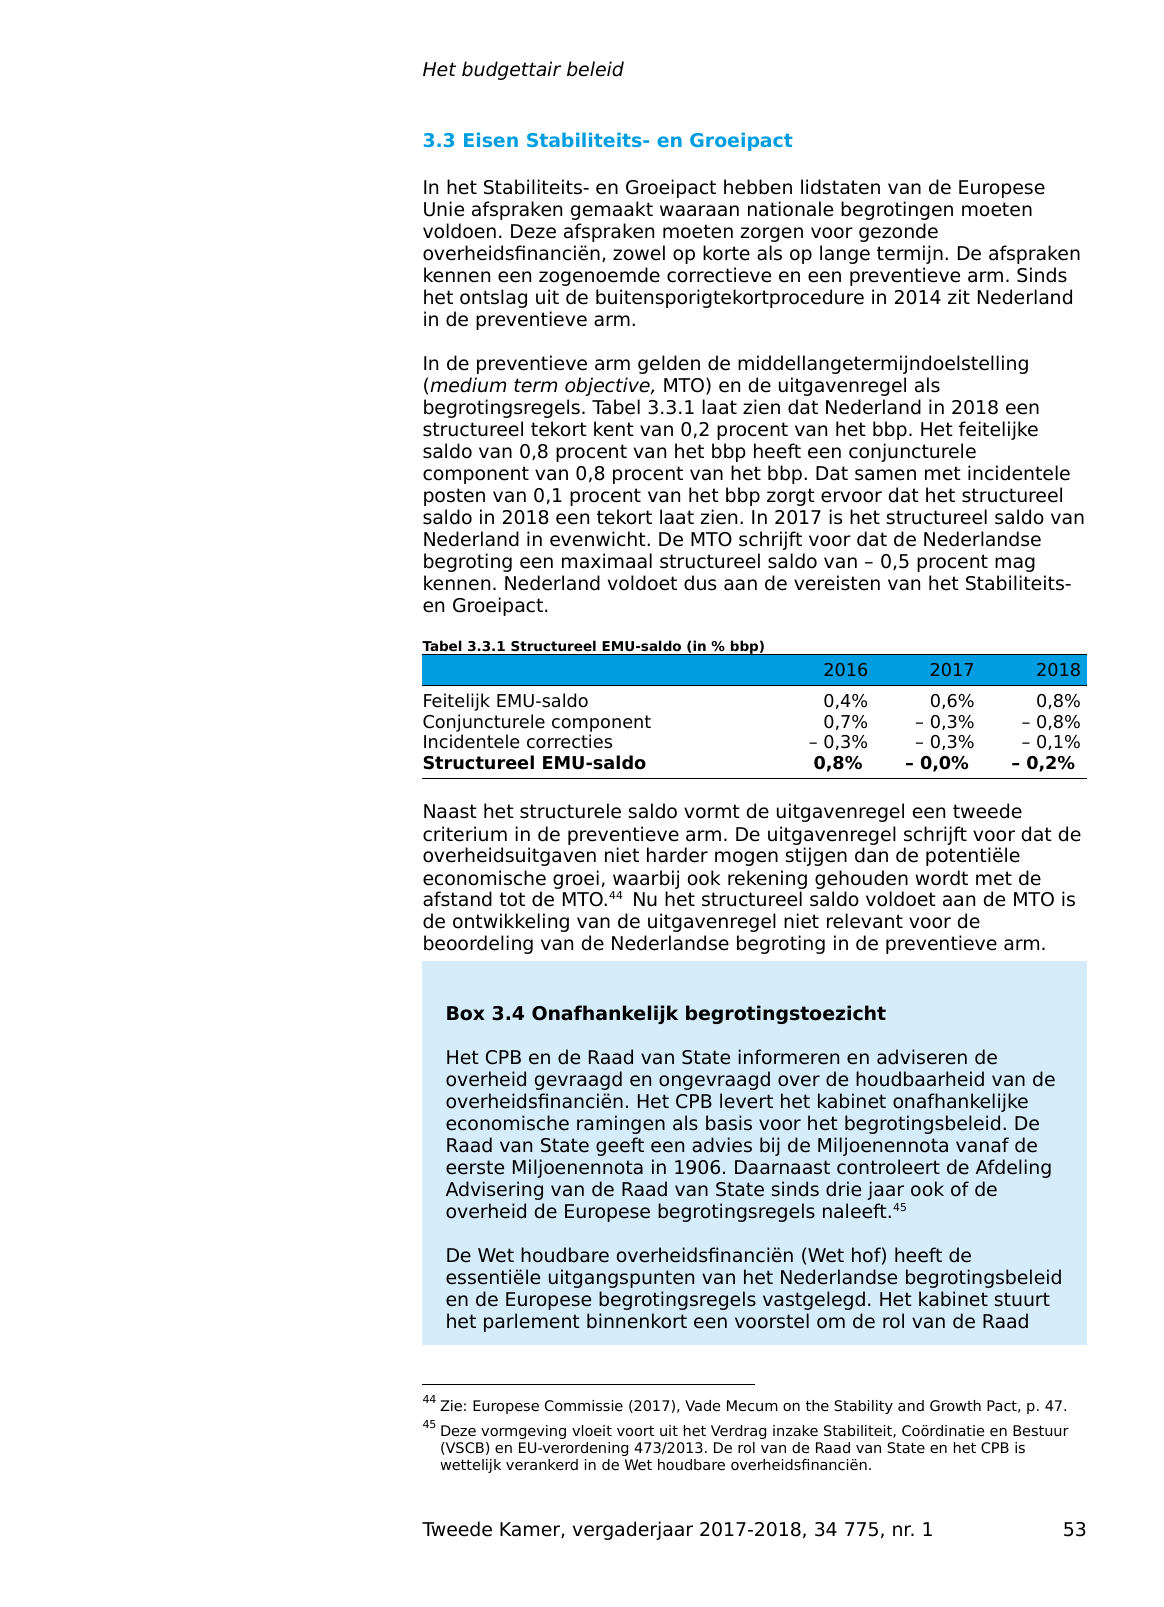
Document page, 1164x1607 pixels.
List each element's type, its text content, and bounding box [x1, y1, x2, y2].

table_header Box 3.4 Onafhankelijk begrotingstoezicht Het CPB en de Raad van State informeren en adviseren de overheid gevraagd en ongevraagd over de houdbaarheid van de overheidsfinanciën. Het CPB levert het kabinet onafhankelijke economische ramingen als basis voor het begrotingsbeleid. De Raad van State geeft een advies bij de Miljoenennota vanaf de eerste Miljoenennota in 1906. Daarnaast controleert de Afdeling Advisering van de Raad van State sinds drie jaar ook of de overheid de Europese begrotingsregels naleeft. De Wet houdbare overheidsfinanciën (Wet hof) heeft de essentiële uitgangspunten van het Nederlandse begrotingsbeleid en de Europese begrotingsregels vastgelegd. Het kabinet stuurt het parlement binnenkort een voorstel om de rol van de Raad [422, 961, 1087, 1345]
text In de preventieve arm gelden de middellangetermijndoelstelling (medium term objective, MTO) en de uitgavenregel als begrotingsregels. Tabel 3.3.1 laat zien dat Nederland in 2018 een structureel tekort kent van 0,2 procent van het bbp. Het feitelijke saldo van 0,8 procent van het bbp heeft een conjuncturele component van 0,8 procent van het bbp. Dat samen met incidentele posten van 0,1 procent van het bbp zorgt ervoor dat het structureel saldo in 2018 een tekort laat zien. In 2017 is het structureel saldo van Nederland in evenwicht. De MTO schrijft voor dat de Nederlandse begroting een maximaal structureel saldo van – 0,5 procent mag kennen. Nederland voldoet dus aan de vereisten van het Stabiliteits- en Groeipact. [422, 353, 1087, 617]
table_cell – 0,3% [768, 732, 874, 753]
table_header Tabel 3.3.1 Structureel EMU-saldo (in % bbp) [422, 639, 1087, 654]
table_cell 0,4% [768, 686, 874, 712]
table_cell – 0,0% [874, 753, 980, 778]
table_cell Conjuncturele component [422, 712, 768, 732]
table_cell – 0,3% [874, 732, 980, 753]
table_cell 0,8% [980, 686, 1087, 712]
table_cell Feitelijk EMU-saldo [422, 686, 768, 712]
text Naast het structurele saldo vormt de uitgavenregel een tweede criterium in de preventieve arm. De uitgavenregel schrijft voor dat de overheidsuitgaven niet harder mogen stijgen dan de potentiële economische groei, waarbij ook rekening gehouden wordt met de afstand tot de MTO. Nu het structureel saldo voldoet aan de MTO is de ontwikkeling van de uitgavenregel niet relevant voor de beoordeling van de Nederlandse begroting in de preventieve arm. [422, 801, 1087, 955]
table_cell 2018 [980, 655, 1087, 685]
table_cell Structureel EMU-saldo [422, 753, 768, 778]
text Zie: Europese Commissie (2017), Vade Mecum on the Stability and Growth Pact, p. 47. [422, 1393, 1087, 1416]
table_cell [422, 655, 768, 685]
table_cell – 0,3% [874, 712, 980, 732]
text In het Stabiliteits- en Groeipact hebben lidstaten van de Europese Unie afspraken gemaakt waaraan nationale begrotingen moeten voldoen. Deze afspraken moeten zorgen voor gezonde overheidsfinanciën, zowel op korte als op lange termijn. De afspraken kennen een zogenoemde correctieve en een preventieve arm. Sinds het ontslag uit de buitensporigtekortprocedure in 2014 zit Nederland in de preventieve arm. [422, 177, 1087, 331]
table_cell – 0,2% [980, 753, 1087, 778]
table_cell 0,6% [874, 686, 980, 712]
table_cell 0,7% [768, 712, 874, 732]
table_cell – 0,1% [980, 732, 1087, 753]
table_cell 2017 [874, 655, 980, 685]
table_cell 2016 [768, 655, 874, 685]
table_cell – 0,8% [980, 712, 1087, 732]
subtitle 3.3 Eisen Stabiliteits- en Groeipact [422, 130, 1087, 152]
table_cell Incidentele correcties [422, 732, 768, 753]
table_cell 0,8% [768, 753, 874, 778]
